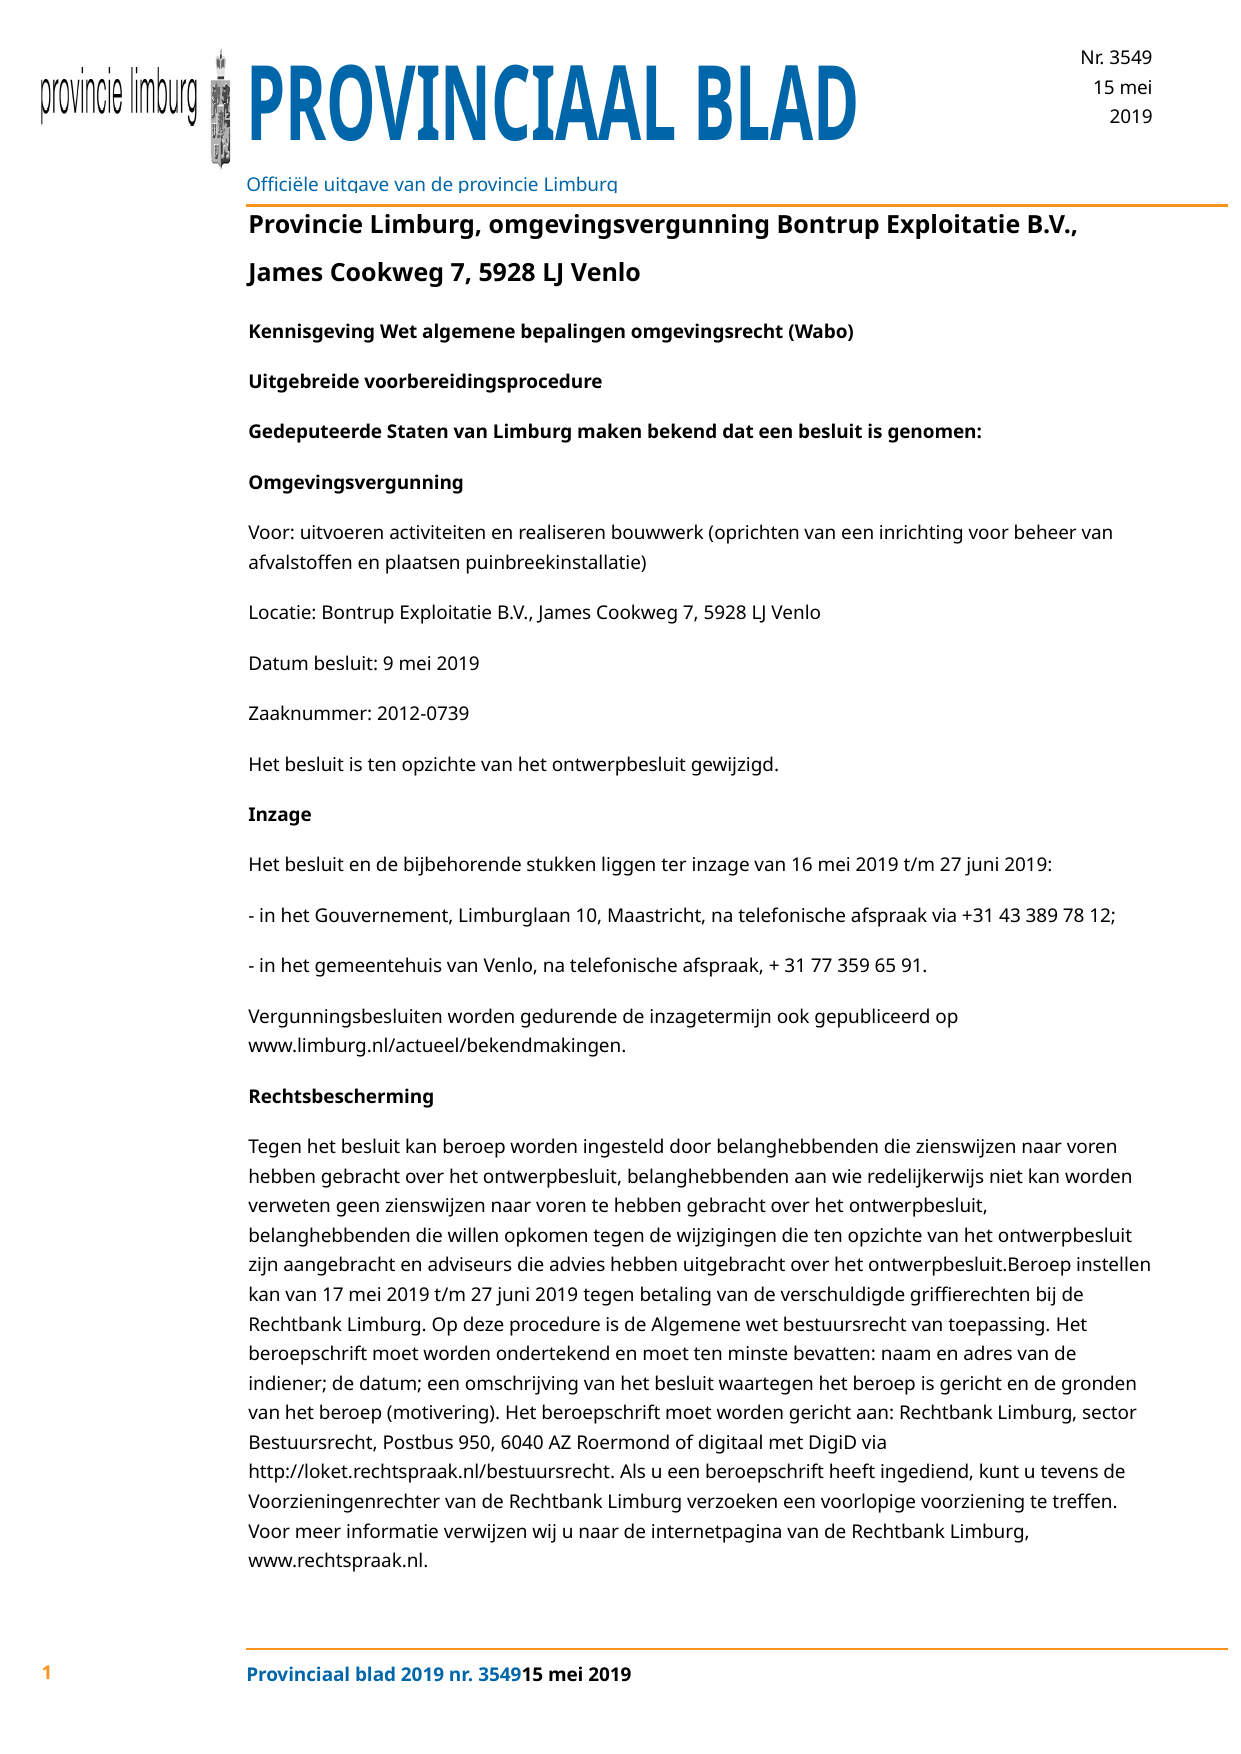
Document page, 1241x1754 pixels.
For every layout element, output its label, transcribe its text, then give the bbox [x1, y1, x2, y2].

text Kennisgeving Wet algemene bepalingen omgevingsrecht (Wabo) [248, 318, 1152, 344]
text Provincie Limburg, omgevingsvergunning Bontrup Exploitatie B.V., James Cookweg 7, 5928 LJ Venlo [248, 207, 1152, 288]
text Zaaknummer: 2012-0739 [248, 700, 1152, 726]
text - in het Gouvernement, Limburglaan 10, Maastricht, na telefonische afspraak via +31 43 389 78 12; [248, 902, 1152, 928]
text Het besluit en de bijbehorende stukken liggen ter inzage van 16 mei 2019 t/m 27 juni 2019: [248, 852, 1152, 877]
text Het besluit is ten opzichte van het ontwerpbesluit gewijzigd. [248, 751, 1152, 777]
text Tegen het besluit kan beroep worden ingesteld door belanghebbenden die zienswijzen naar voren hebben gebracht over het ontwerpbesluit, belanghebbenden aan wie redelijkerwijs niet kan worden verweten geen zienswijzen naar voren te hebben gebracht over het ontwerpbesluit, belanghebbenden die willen opkomen tegen de wijzigingen die ten opzichte van het ontwerpbesluit zijn aangebracht en adviseurs die advies hebben uitgebracht over het ontwerpbesluit.Beroep instellen kan van 17 mei 2019 t/m 27 juni 2019 tegen betaling van de verschuldigde griffierechten bij de Rechtbank Limburg. Op deze procedure is de Algemene wet bestuursrecht van toepassing. Het beroepschrift moet worden ondertekend en moet ten minste bevatten: naam en adres van de indiener; de datum; een omschrijving van het besluit waartegen het beroep is gericht en de gronden van het beroep (motivering). Het beroepschrift moet worden gericht aan: Rechtbank Limburg, sector Bestuursrecht, Postbus 950, 6040 AZ Roermond of digitaal met DigiD via http://loket.rechtspraak.nl/bestuursrecht. Als u een beroepschrift heeft ingediend, kunt u tevens de Voorzieningenrechter van de Rechtbank Limburg verzoeken een voorlopige voorziening te treffen. Voor meer informatie verwijzen wij u naar de internetpagina van de Rechtbank Limburg, www.rechtspraak.nl. [248, 1133, 1152, 1573]
text Uitgebreide voorbereidingsprocedure [248, 368, 1152, 394]
text Vergunningsbesluiten worden gedurende de inzagetermijn ook gepubliceerd op www.limburg.nl/actueel/bekendmakingen. [248, 1003, 1152, 1058]
picture [41, 47, 231, 172]
text Voor: uitvoeren activiteiten en realiseren bouwwerk (oprichten van een inrichting voor beheer van afvalstoffen en plaatsen puinbreekinstallatie) [248, 519, 1152, 575]
text Locatie: Bontrup Exploitatie B.V., James Cookweg 7, 5928 LJ Venlo [248, 599, 1152, 625]
text Inzage [248, 801, 1152, 827]
text Gedeputeerde Staten van Limburg maken bekend dat een besluit is genomen: [248, 419, 1152, 444]
text Datum besluit: 9 mei 2019 [248, 650, 1152, 676]
text - in het gemeentehuis van Venlo, na telefonische afspraak, + 31 77 359 65 91. [248, 952, 1152, 978]
text Omgevingsvergunning [248, 469, 1152, 495]
text Rechtsbescherming [248, 1083, 1152, 1109]
